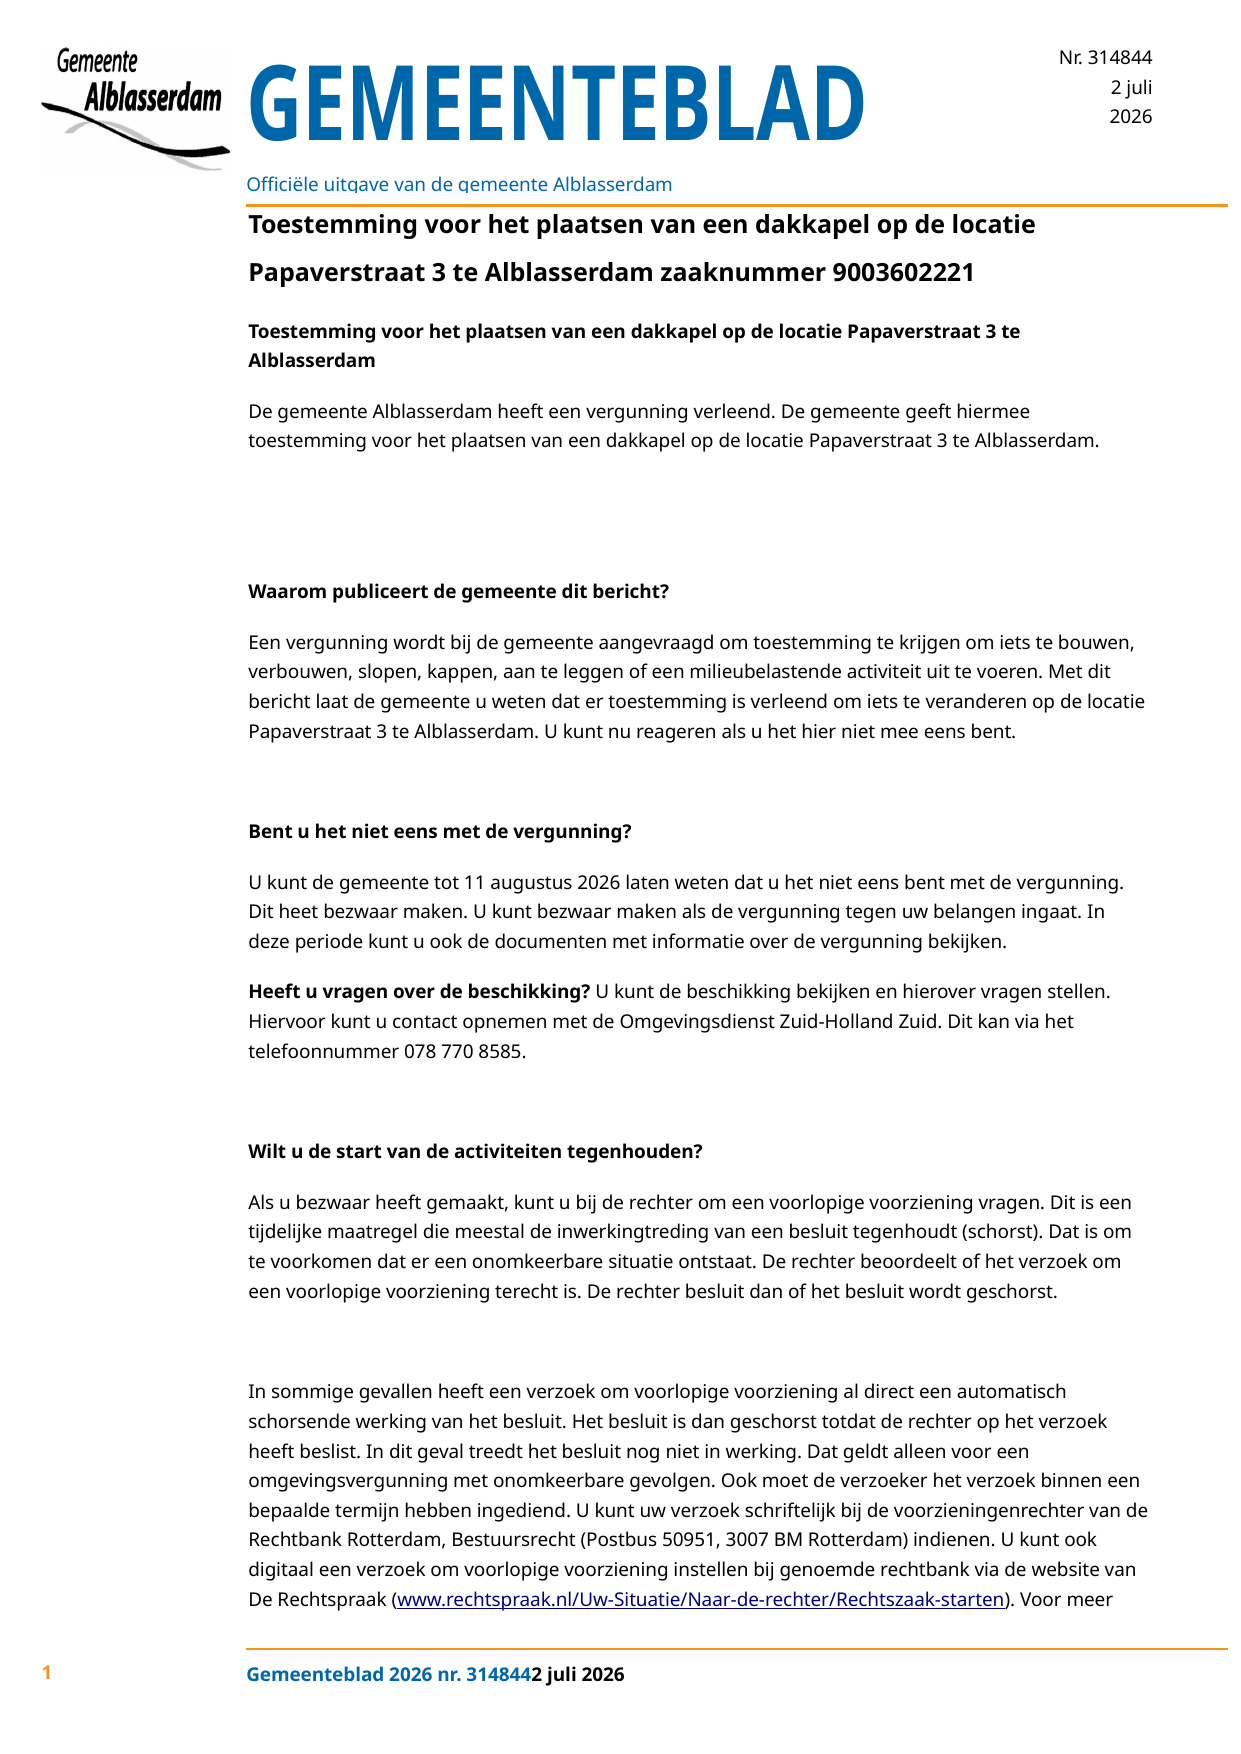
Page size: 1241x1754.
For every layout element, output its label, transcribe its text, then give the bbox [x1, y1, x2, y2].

text In sommige gevallen heeft een verzoek om voorlopige voorziening al direct een automatisch schorsende werking van het besluit. Het besluit is dan geschorst totdat de rechter op het verzoek heeft beslist. In dit geval treedt het besluit nog niet in werking. Dat geldt alleen voor een omgevingsvergunning met onomkeerbare gevolgen. Ook moet de verzoeker het verzoek binnen een bepaalde termijn hebben ingediend. U kunt uw verzoek schriftelijk bij de voorzieningenrechter van de Rechtbank Rotterdam, Bestuursrecht (Postbus 50951, 3007 BM Rotterdam) indienen. U kunt ook digitaal een verzoek om voorlopige voorziening instellen bij genoemde rechtbank via de website van De Rechtspraak (www.rechtspraak.nl/Uw-Situatie/Naar-de-rechter/Rechtszaak-starten). Voor meer [248, 1379, 1152, 1612]
text Toestemming voor het plaatsen van een dakkapel op de locatie Papaverstraat 3 te Alblasserdam zaaknummer 9003602221 [248, 207, 1152, 288]
picture [41, 47, 231, 172]
text Bent u het niet eens met de vergunning? [248, 819, 1152, 844]
text Toestemming voor het plaatsen van een dakkapel op de locatie Papaverstraat 3 te Alblasserdam [248, 318, 1152, 373]
text Heeft u vragen over de beschikking? U kunt de beschikking bekijken en hierover vragen stellen. Hiervoor kunt u contact opnemen met de Omgevingsdienst Zuid-Holland Zuid. Dit kan via het telefoonnummer 078 770 8585. [248, 979, 1152, 1064]
text Een vergunning wordt bij de gemeente aangevraagd om toestemming te krijgen om iets te bouwen, verbouwen, slopen, kappen, aan te leggen of een milieubelastende activiteit uit te voeren. Met dit bericht laat de gemeente u weten dat er toestemming is verleend om iets te veranderen op de locatie Papaverstraat 3 te Alblasserdam. U kunt nu reageren als u het hier niet mee eens bent. [248, 629, 1152, 744]
text U kunt de gemeente tot 11 augustus 2026 laten weten dat u het niet eens bent met de vergunning. Dit heet bezwaar maken. U kunt bezwaar maken als de vergunning tegen uw belangen ingaat. In deze periode kunt u ook de documenten met informatie over de vergunning bekijken. [248, 869, 1152, 954]
text De gemeente Alblasserdam heeft een vergunning verleend. De gemeente geeft hiermee toestemming voor het plaatsen van een dakkapel op de locatie Papaverstraat 3 te Alblasserdam. [248, 398, 1152, 453]
text Wilt u de start van de activiteiten tegenhouden? [248, 1139, 1152, 1164]
text Waarom publiceert de gemeente dit bericht? [248, 579, 1152, 604]
text Als u bezwaar heeft gemaakt, kunt u bij de rechter om een voorlopige voorziening vragen. Dit is een tijdelijke maatregel die meestal de inwerkingtreding van een besluit tegenhoudt (schorst). Dat is om te voorkomen dat er een onomkeerbare situatie ontstaat. De rechter beoordeelt of het verzoek om een voorlopige voorziening terecht is. De rechter besluit dan of het besluit wordt geschorst. [248, 1189, 1152, 1304]
